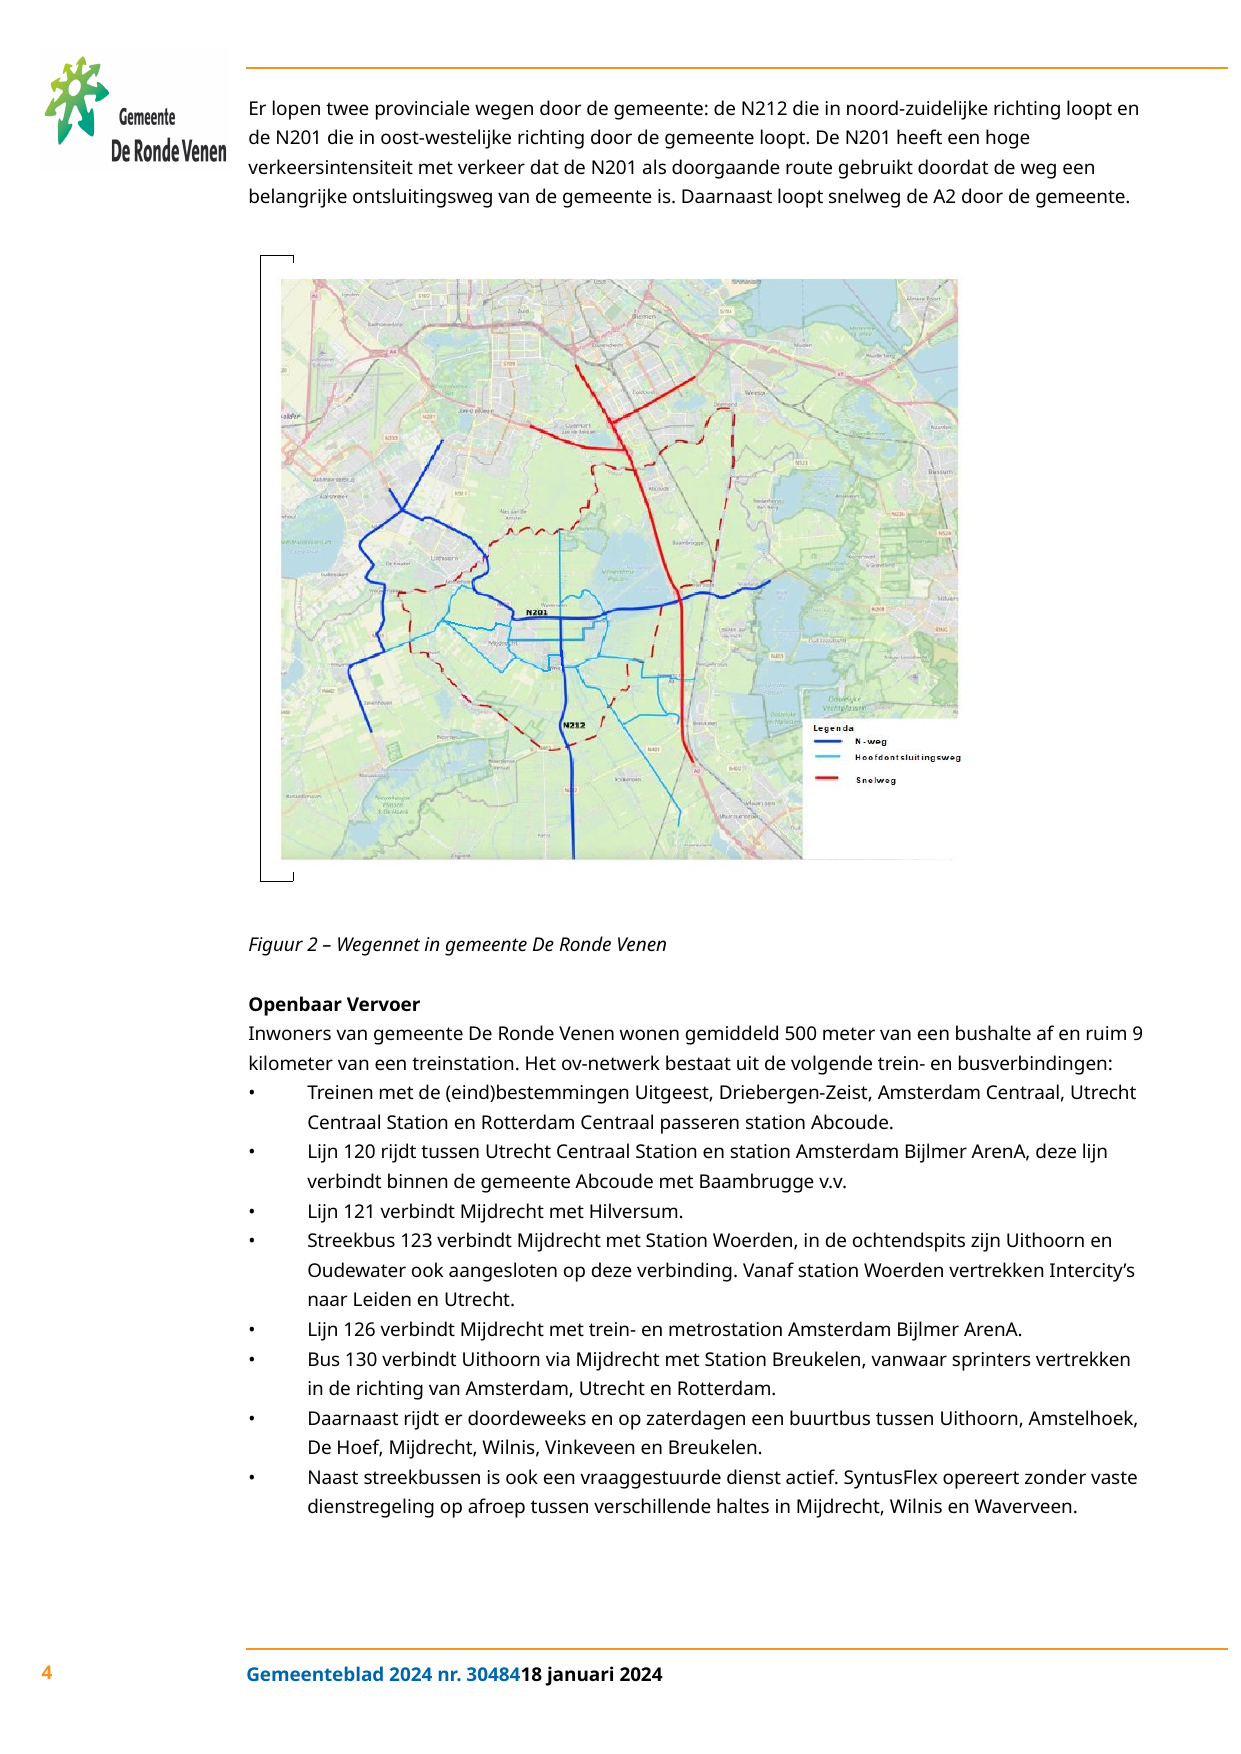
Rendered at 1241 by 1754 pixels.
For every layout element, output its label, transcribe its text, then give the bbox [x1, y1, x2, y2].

list Streekbus 123 verbindt Mijdrecht met Station Woerden, in de ochtendspits zijn Uithoorn en Oudewater ook aangesloten op deze verbinding. Vanaf station Woerden vertrekken Intercity’s naar Leiden en Utrecht. [248, 1227, 1152, 1312]
text Figuur 2 – Wegennet in gemeente De Ronde Venen [248, 932, 1152, 957]
list Naast streekbussen is ook een vraaggestuurde dienst actief. SyntusFlex opereert zonder vaste dienstregeling op afroep tussen verschillende haltes in Mijdrecht, Wilnis en Waverveen. [248, 1464, 1152, 1519]
list Lijn 121 verbindt Mijdrecht met Hilversum. [248, 1198, 1152, 1224]
list Lijn 126 verbindt Mijdrecht met trein- en metrostation Amsterdam Bijlmer ArenA. [248, 1316, 1152, 1342]
text Er lopen twee provinciale wegen door de gemeente: de N212 die in noord-zuidelijke richting loopt en de N201 die in oost-westelijke richting door de gemeente loopt. De N201 heeft een hoge verkeersintensiteit met verkeer dat de N201 als doorgaande route gebruikt doordat de weg een belangrijke ontsluitingsweg van de gemeente is. Daarnaast loopt snelweg de A2 door de gemeente. [248, 95, 1152, 209]
list Lijn 120 rijdt tussen Utrecht Centraal Station en station Amsterdam Bijlmer ArenA, deze lijn verbindt binnen de gemeente Abcoude met Baambrugge v.v. [248, 1139, 1152, 1194]
list Treinen met de (eind)bestemmingen Uitgeest, Driebergen-Zeist, Amsterdam Centraal, Utrecht Centraal Station en Rotterdam Centraal passeren station Abcoude. [248, 1079, 1152, 1135]
list Bus 130 verbindt Uithoorn via Mijdrecht met Station Breukelen, vanwaar sprinters vertrekken in de richting van Amsterdam, Utrecht en Rotterdam. [248, 1346, 1152, 1401]
text Inwoners van gemeente De Ronde Venen wonen gemiddeld 500 meter van een bushalte af en ruim 9 kilometer van een treinstation. Het ov-netwerk bestaat uit de volgende trein- en busverbindingen: [248, 1020, 1152, 1076]
list Daarnaast rijdt er doordeweeks en op zaterdagen een buurtbus tussen Uithoorn, Amstelhoek, De Hoef, Mijdrecht, Wilnis, Vinkeveen en Breukelen. [248, 1405, 1152, 1460]
picture [41, 47, 231, 172]
text Openbaar Vervoer [248, 991, 1152, 1017]
picture [268, 263, 978, 872]
